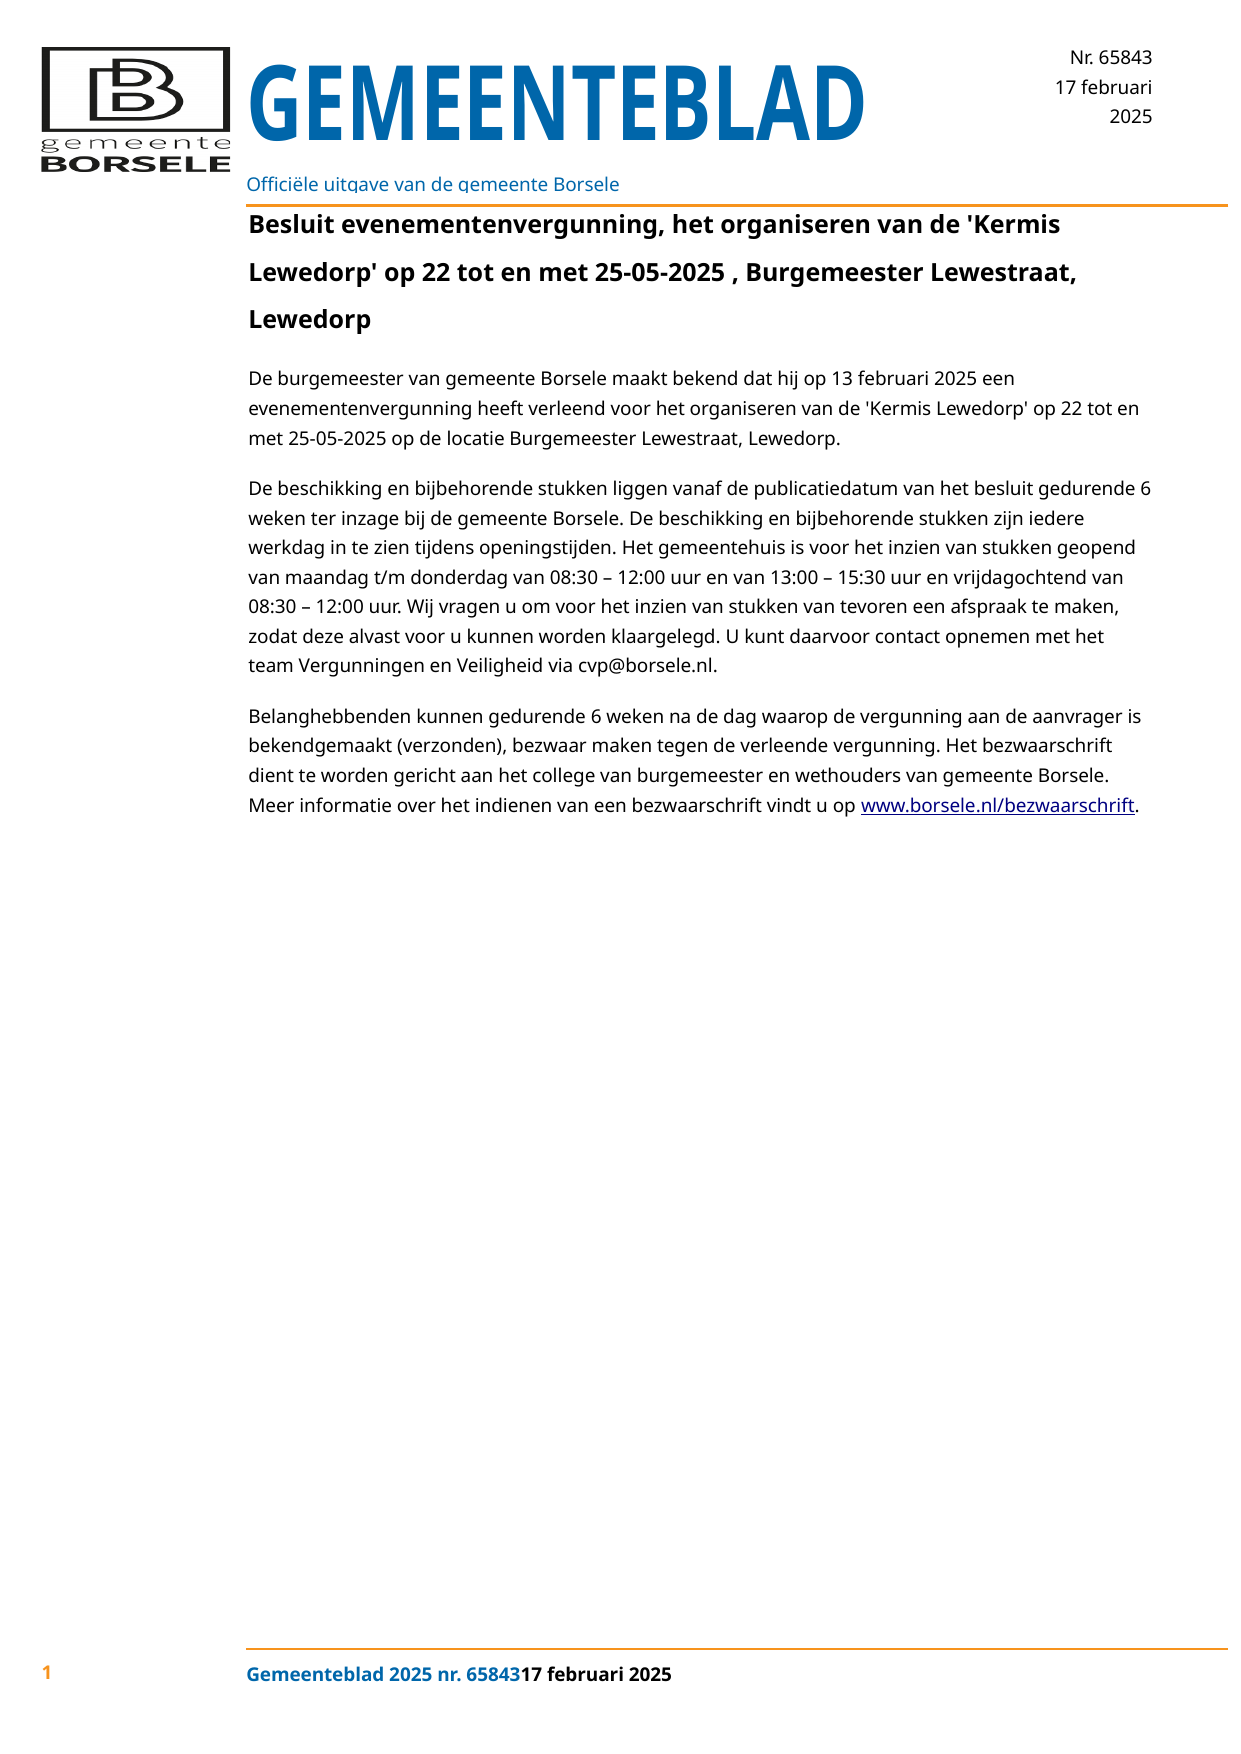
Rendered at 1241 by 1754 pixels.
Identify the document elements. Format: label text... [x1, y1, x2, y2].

text Besluit evenementenvergunning, het organiseren van de 'Kermis Lewedorp' op 22 tot en met 25-05-2025 , Burgemeester Lewestraat, Lewedorp [248, 207, 1152, 336]
text De beschikking en bijbehorende stukken liggen vanaf de publicatiedatum van het besluit gedurende 6 weken ter inzage bij de gemeente Borsele. De beschikking en bijbehorende stukken zijn iedere werkdag in te zien tijdens openingstijden. Het gemeentehuis is voor het inzien van stukken geopend van maandag t/m donderdag van 08:30 – 12:00 uur en van 13:00 – 15:30 uur en vrijdagochtend van 08:30 – 12:00 uur. Wij vragen u om voor het inzien van stukken van tevoren een afspraak te maken, zodat deze alvast voor u kunnen worden klaargelegd. U kunt daarvoor contact opnemen met het team Vergunningen en Veiligheid via cvp@borsele.nl. [248, 475, 1152, 678]
picture [41, 47, 231, 172]
text Belanghebbenden kunnen gedurende 6 weken na de dag waarop de vergunning aan de aanvrager is bekendgemaakt (verzonden), bezwaar maken tegen de verleende vergunning. Het bezwaarschrift dient te worden gericht aan het college van burgemeester en wethouders van gemeente Borsele. Meer informatie over het indienen van een bezwaarschrift vindt u op www.borsele.nl/bezwaarschrift. [248, 703, 1152, 817]
text De burgemeester van gemeente Borsele maakt bekend dat hij op 13 februari 2025 een evenementenvergunning heeft verleend voor het organiseren van de 'Kermis Lewedorp' op 22 tot en met 25-05-2025 op de locatie Burgemeester Lewestraat, Lewedorp. [248, 366, 1152, 450]
